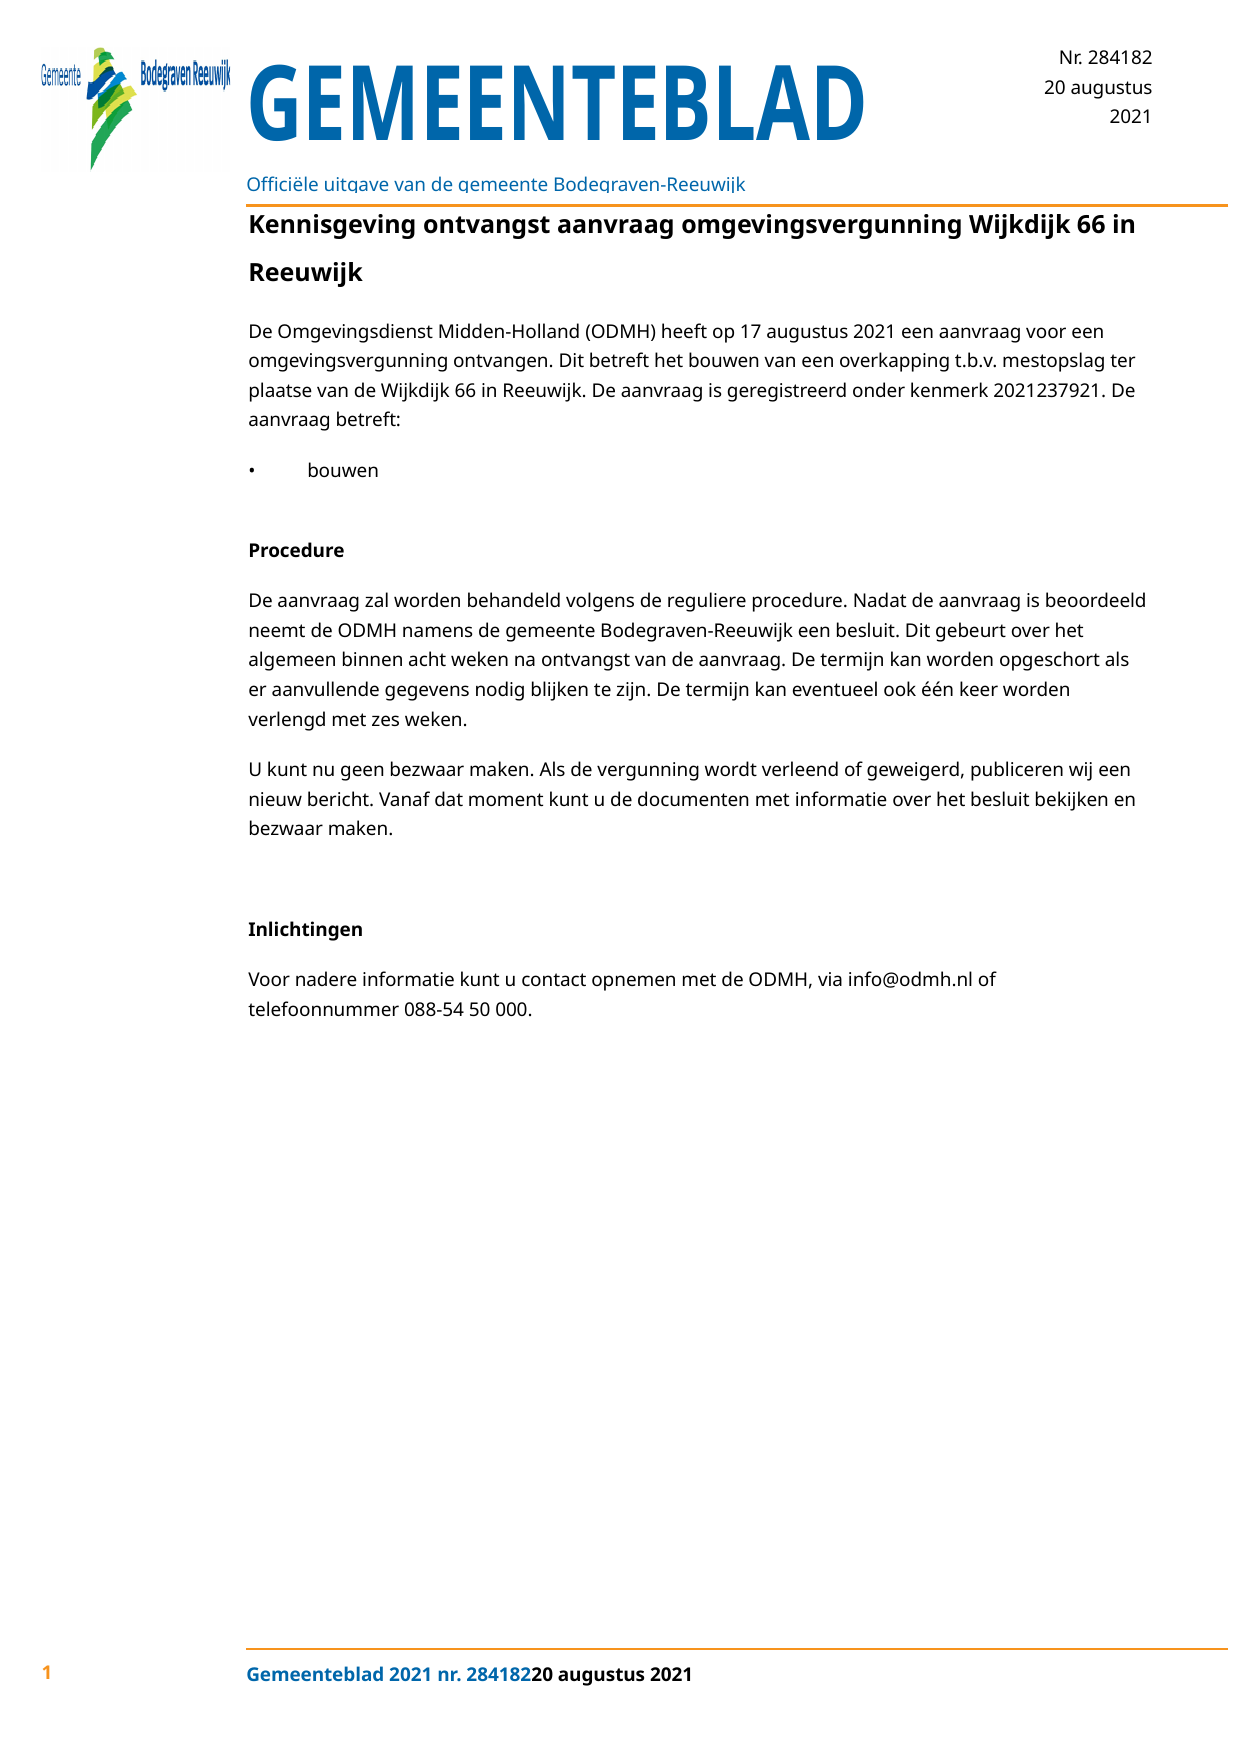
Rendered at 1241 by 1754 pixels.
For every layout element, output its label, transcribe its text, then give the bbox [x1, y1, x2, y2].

text Inlichtingen [248, 916, 1152, 942]
picture [41, 47, 231, 172]
text Procedure [248, 537, 1152, 563]
text U kunt nu geen bezwaar maken. Als de vergunning wordt verleend of geweigerd, publiceren wij een nieuw bericht. Vanaf dat moment kunt u de documenten met informatie over het besluit bekijken en bezwaar maken. [248, 756, 1152, 841]
list bouwen [248, 457, 1152, 483]
text De Omgevingsdienst Midden-Holland (ODMH) heeft op 17 augustus 2021 een aanvraag voor een omgevingsvergunning ontvangen. Dit betreft het bouwen van een overkapping t.b.v. mestopslag ter plaatse van de Wijkdijk 66 in Reeuwijk. De aanvraag is geregistreerd onder kenmerk 2021237921. De aanvraag betreft: [248, 318, 1152, 432]
text De aanvraag zal worden behandeld volgens de reguliere procedure. Nadat de aanvraag is beoordeeld neemt de ODMH namens de gemeente Bodegraven-Reeuwijk een besluit. Dit gebeurt over het algemeen binnen acht weken na ontvangst van de aanvraag. De termijn kan worden opgeschort als er aanvullende gegevens nodig blijken te zijn. De termijn kan eventueel ook één keer worden verlengd met zes weken. [248, 587, 1152, 732]
text Voor nadere informatie kunt u contact opnemen met de ODMH, via info@odmh.nl of telefoonnummer 088-54 50 000. [248, 967, 1152, 1022]
text Kennisgeving ontvangst aanvraag omgevingsvergunning Wijkdijk 66 in Reeuwijk [248, 207, 1152, 288]
